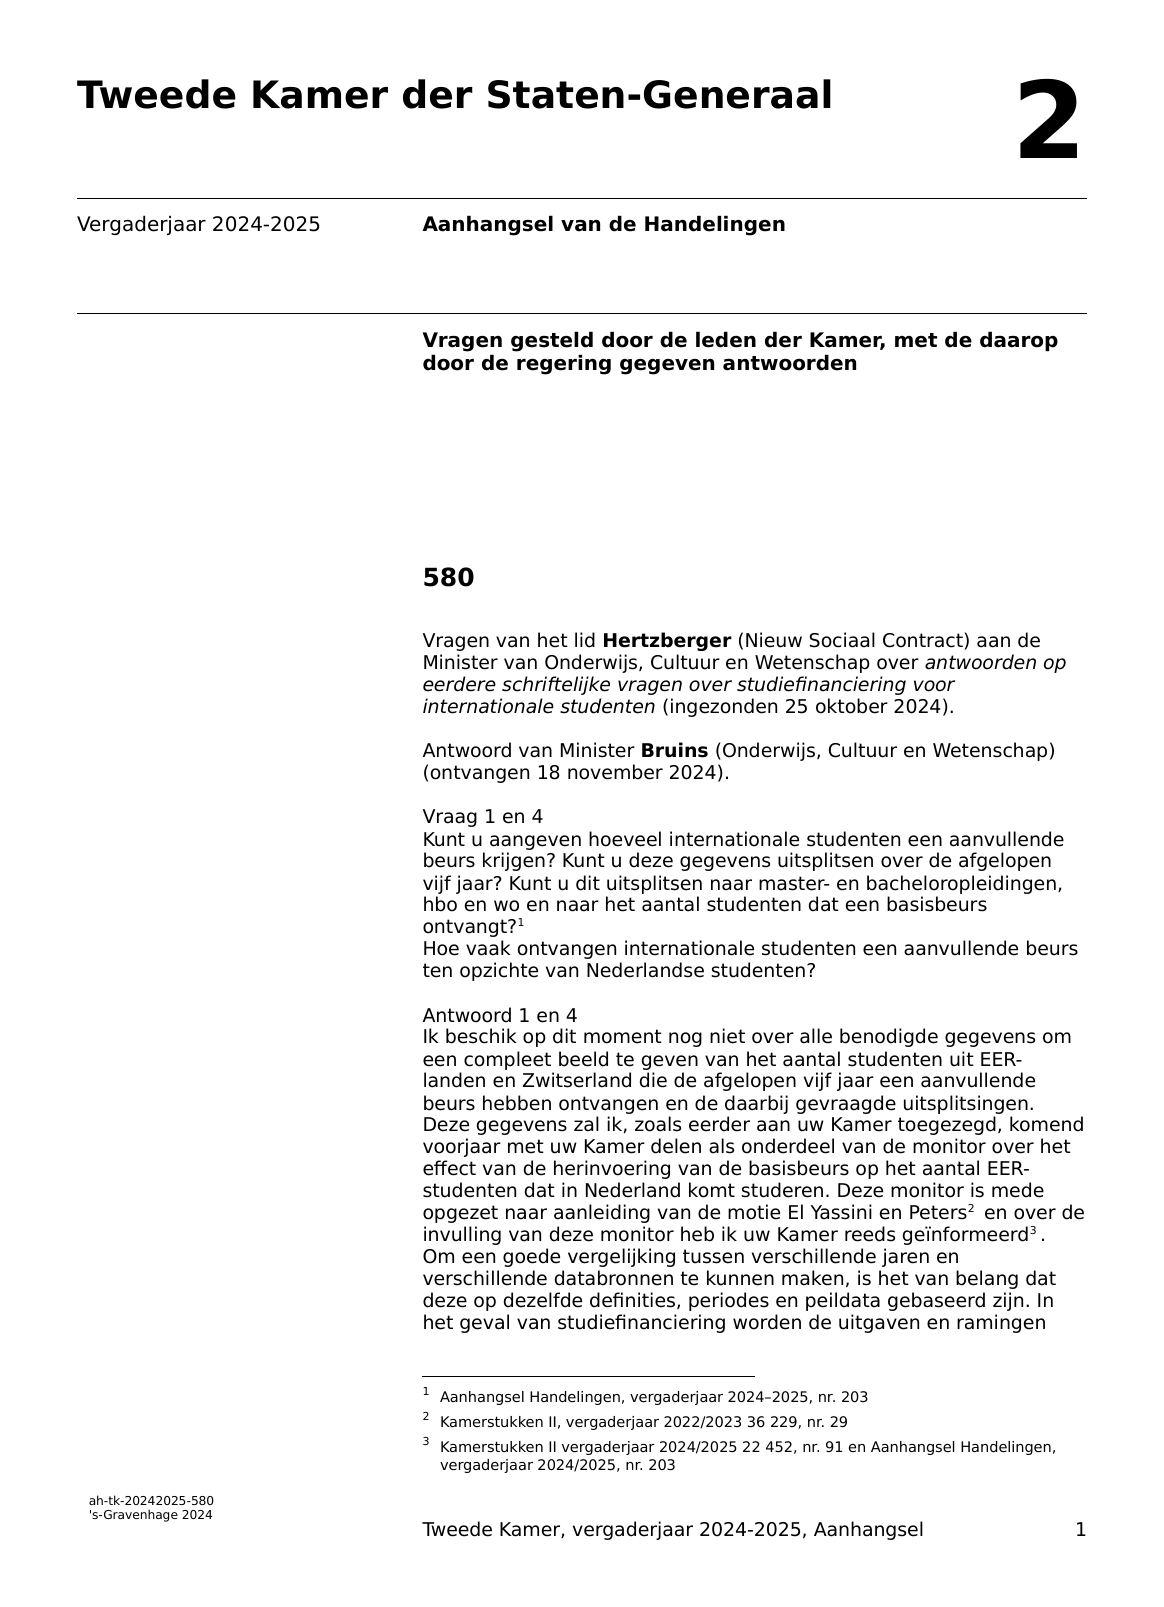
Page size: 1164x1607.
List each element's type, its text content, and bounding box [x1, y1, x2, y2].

text Kamerstukken II, vergaderjaar 2022/2023 36 229, nr. 29 [422, 1410, 1087, 1432]
text 580 [422, 563, 1087, 592]
text Antwoord van Minister Bruins (Onderwijs, Cultuur en Wetenschap) (ontvangen 18 november 2024). [422, 740, 1087, 784]
table_cell Vragen gesteld door de leden der Kamer, met de daarop door de regering gegeven antwoorden [422, 314, 1087, 375]
text Ik beschik op dit moment nog niet over alle benodigde gegevens om een compleet beeld te geven van het aantal studenten uit EER-landen en Zwitserland die de afgelopen vijf jaar een aanvullende beurs hebben ontvangen en de daarbij gevraagde uitsplitsingen. Deze gegevens zal ik, zoals eerder aan uw Kamer toegezegd, komend voorjaar met uw Kamer delen als onderdeel van de monitor over het effect van de herinvoering van de basisbeurs op het aantal EER-studenten dat in Nederland komt studeren. Deze monitor is mede opgezet naar aanleiding van de motie El Yassini en Peters en over de invulling van deze monitor heb ik uw Kamer reeds geïnformeerd. [422, 1026, 1087, 1246]
table_cell [77, 314, 422, 375]
text 's-Gravenhage 2024 [88, 1508, 323, 1522]
table_header Tweede Kamer der Staten-Generaal [77, 59, 886, 198]
table_cell Aanhangsel van de Handelingen [422, 199, 1087, 313]
table_header 2 [886, 59, 1087, 198]
text ah-tk-20242025-580 [88, 1494, 323, 1508]
table_cell Vergaderjaar 2024-2025 [77, 199, 422, 313]
text Kamerstukken II vergaderjaar 2024/2025 22 452, nr. 91 en Aanhangsel Handelingen, vergaderjaar 2024/2025, nr. 203 [422, 1435, 1087, 1474]
text Hoe vaak ontvangen internationale studenten een aanvullende beurs ten opzichte van Nederlandse studenten? [422, 938, 1087, 982]
text Kunt u aangeven hoeveel internationale studenten een aanvullende beurs krijgen? Kunt u deze gegevens uitsplitsen over de afgelopen vijf jaar? Kunt u dit uitsplitsen naar master- en bacheloropleidingen, hbo en wo en naar het aantal studenten dat een basisbeurs ontvangt? [422, 828, 1087, 938]
text Vragen van het lid Hertzberger (Nieuw Sociaal Contract) aan de Minister van Onderwijs, Cultuur en Wetenschap over antwoorden op eerdere schriftelijke vragen over studiefinanciering voor internationale studenten (ingezonden 25 oktober 2024). [422, 630, 1087, 718]
text Antwoord 1 en 4 [422, 1004, 1087, 1026]
text Om een goede vergelijking tussen verschillende jaren en verschillende databronnen te kunnen maken, is het van belang dat deze op dezelfde definities, periodes en peildata gebaseerd zijn. In het geval van studiefinanciering worden de uitgaven en ramingen [422, 1246, 1087, 1334]
text Aanhangsel Handelingen, vergaderjaar 2024–2025, nr. 203 [422, 1385, 1087, 1407]
text Vraag 1 en 4 [422, 806, 1087, 828]
